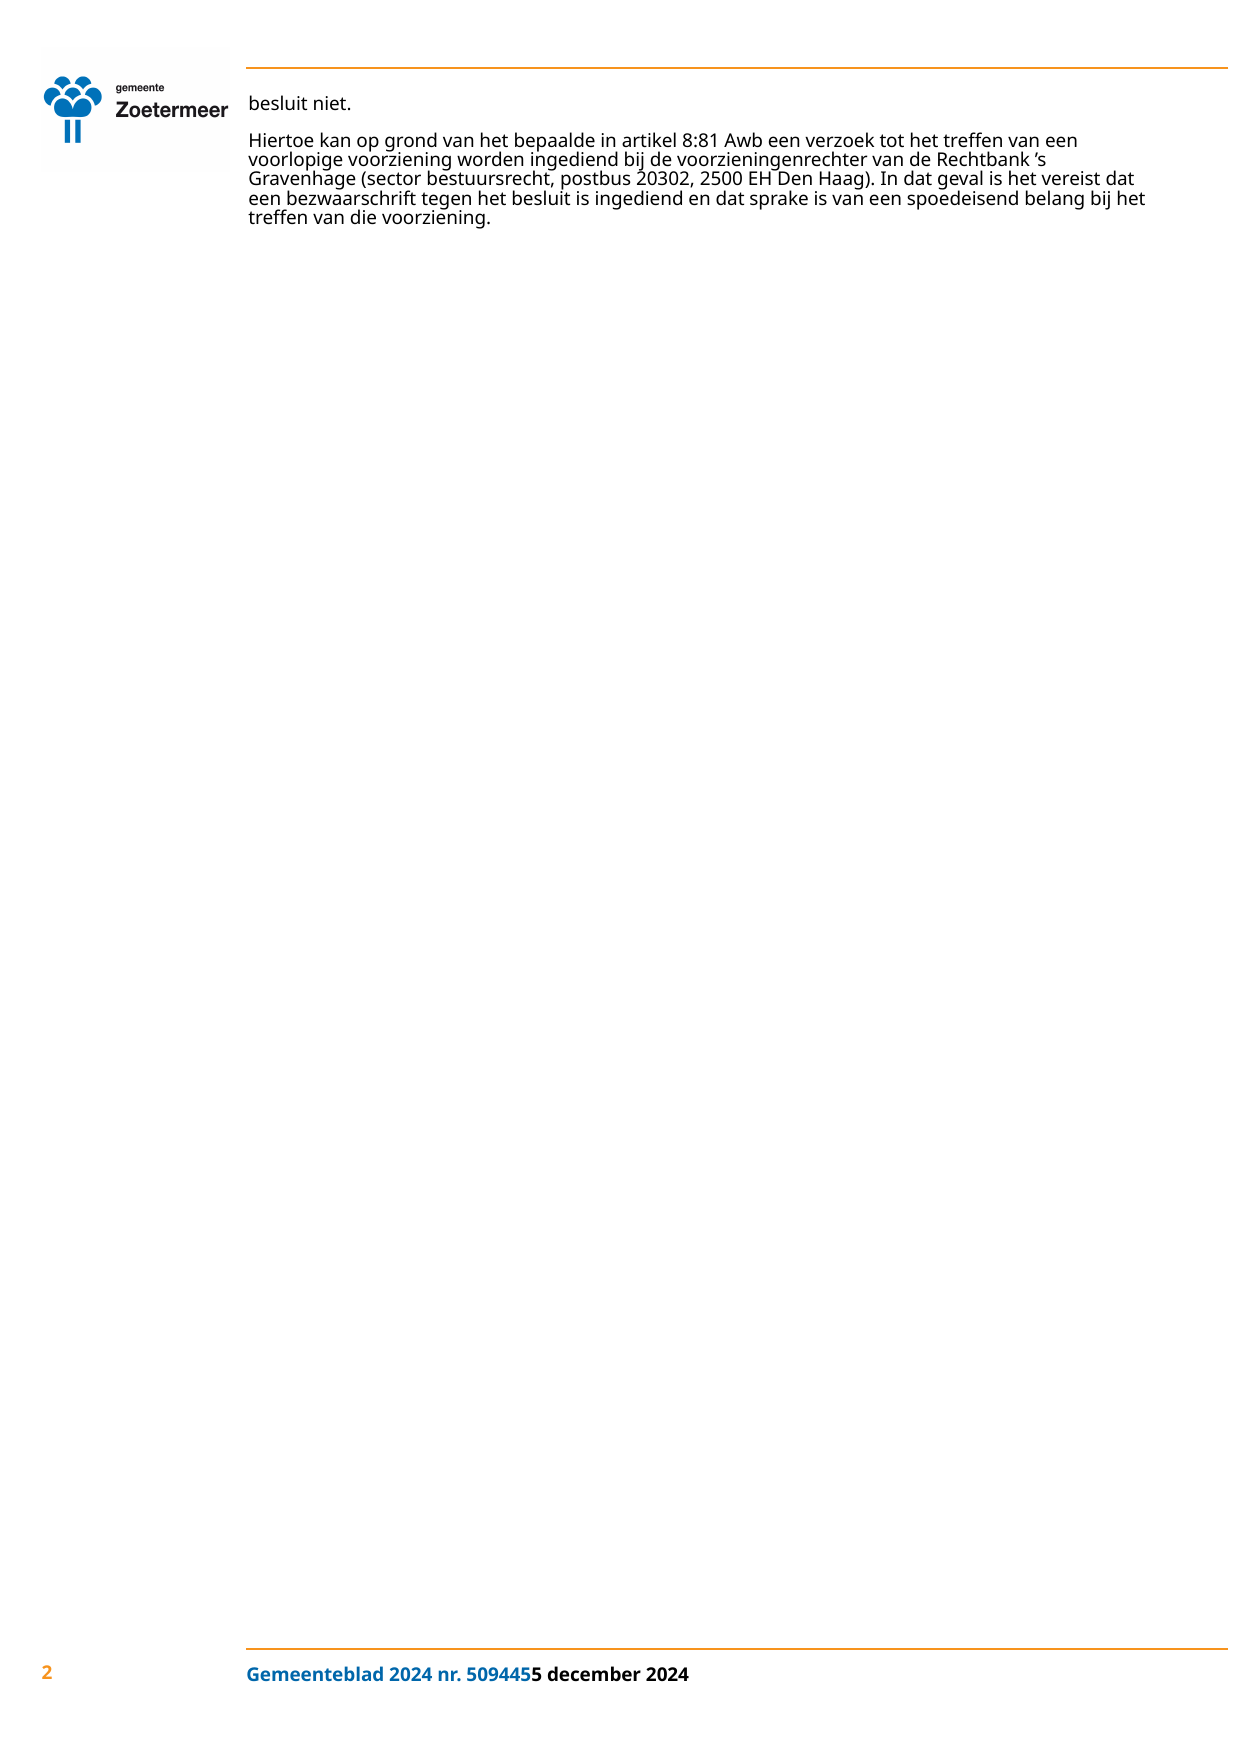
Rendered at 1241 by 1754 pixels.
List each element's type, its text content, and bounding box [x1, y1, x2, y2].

picture [41, 47, 231, 172]
text besluit niet. [248, 95, 1152, 114]
text Hiertoe kan op grond van het bepaalde in artikel 8:81 Awb een verzoek tot het treffen van een voorlopige voorziening worden ingediend bij de voorzieningenrechter van de Rechtbank ’s Gravenhage (sector bestuursrecht, postbus 20302, 2500 EH Den Haag). In dat geval is het vereist dat een bezwaarschrift tegen het besluit is ingediend en dat sprake is van een spoedeisend belang bij het treffen van die voorziening. [248, 132, 1152, 228]
